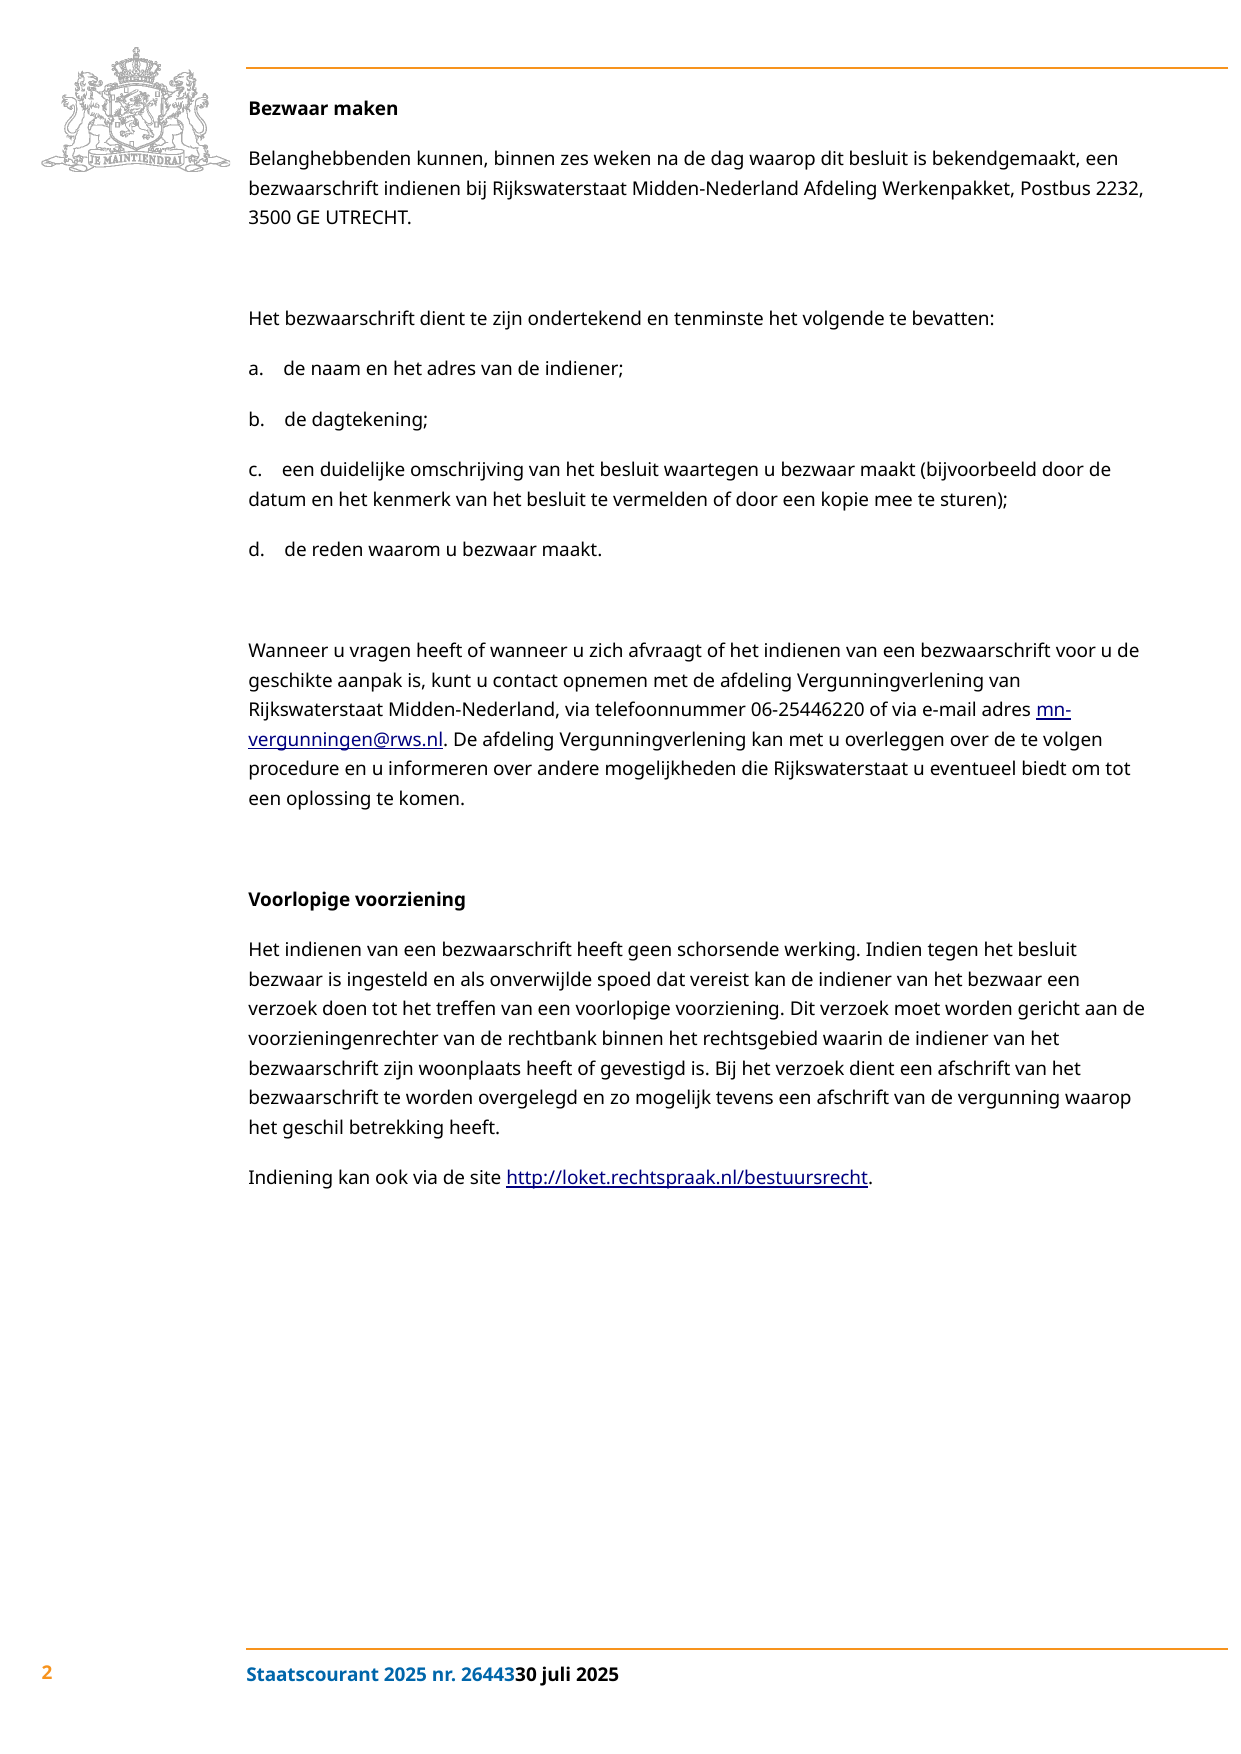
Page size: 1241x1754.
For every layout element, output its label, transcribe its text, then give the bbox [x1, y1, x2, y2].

text Belanghebbenden kunnen, binnen zes weken na de dag waarop dit besluit is bekendgemaakt, een bezwaarschrift indienen bij Rijkswaterstaat Midden-Nederland Afdeling Werkenpakket, Postbus 2232, 3500 GE UTRECHT. [248, 145, 1152, 230]
picture [41, 47, 231, 172]
text a. de naam en het adres van de indiener; [248, 356, 1152, 381]
text c. een duidelijke omschrijving van het besluit waartegen u bezwaar maakt (bijvoorbeeld door de datum en het kenmerk van het besluit te vermelden of door een kopie mee te sturen); [248, 456, 1152, 512]
text Bezwaar maken [248, 95, 1152, 121]
text Het indienen van een bezwaarschrift heeft geen schorsende werking. Indien tegen het besluit bezwaar is ingesteld en als onverwijlde spoed dat vereist kan de indiener van het bezwaar een verzoek doen tot het treffen van een voorlopige voorziening. Dit verzoek moet worden gericht aan de voorzieningenrechter van de rechtbank binnen het rechtsgebied waarin de indiener van het bezwaarschrift zijn woonplaats heeft of gevestigd is. Bij het verzoek dient een afschrift van het bezwaarschrift te worden overgelegd en zo mogelijk tevens een afschrift van de vergunning waarop het geschil betrekking heeft. [248, 936, 1152, 1140]
text Voorlopige voorziening [248, 886, 1152, 912]
text Indiening kan ook via de site http://loket.rechtspraak.nl/bestuursrecht. [248, 1164, 1152, 1190]
text Wanneer u vragen heeft of wanneer u zich afvraagt of het indienen van een bezwaarschrift voor u de geschikte aanpak is, kunt u contact opnemen met de afdeling Vergunningverlening van Rijkswaterstaat Midden-Nederland, via telefoonnummer 06-25446220 of via e-mail adres mn-vergunningen@rws.nl. De afdeling Vergunningverlening kan met u overleggen over de te volgen procedure en u informeren over andere mogelijkheden die Rijkswaterstaat u eventueel biedt om tot een oplossing te komen. [248, 637, 1152, 811]
text d. de reden waarom u bezwaar maakt. [248, 536, 1152, 562]
text b. de dagtekening; [248, 406, 1152, 432]
text Het bezwaarschrift dient te zijn ondertekend en tenminste het volgende te bevatten: [248, 305, 1152, 331]
